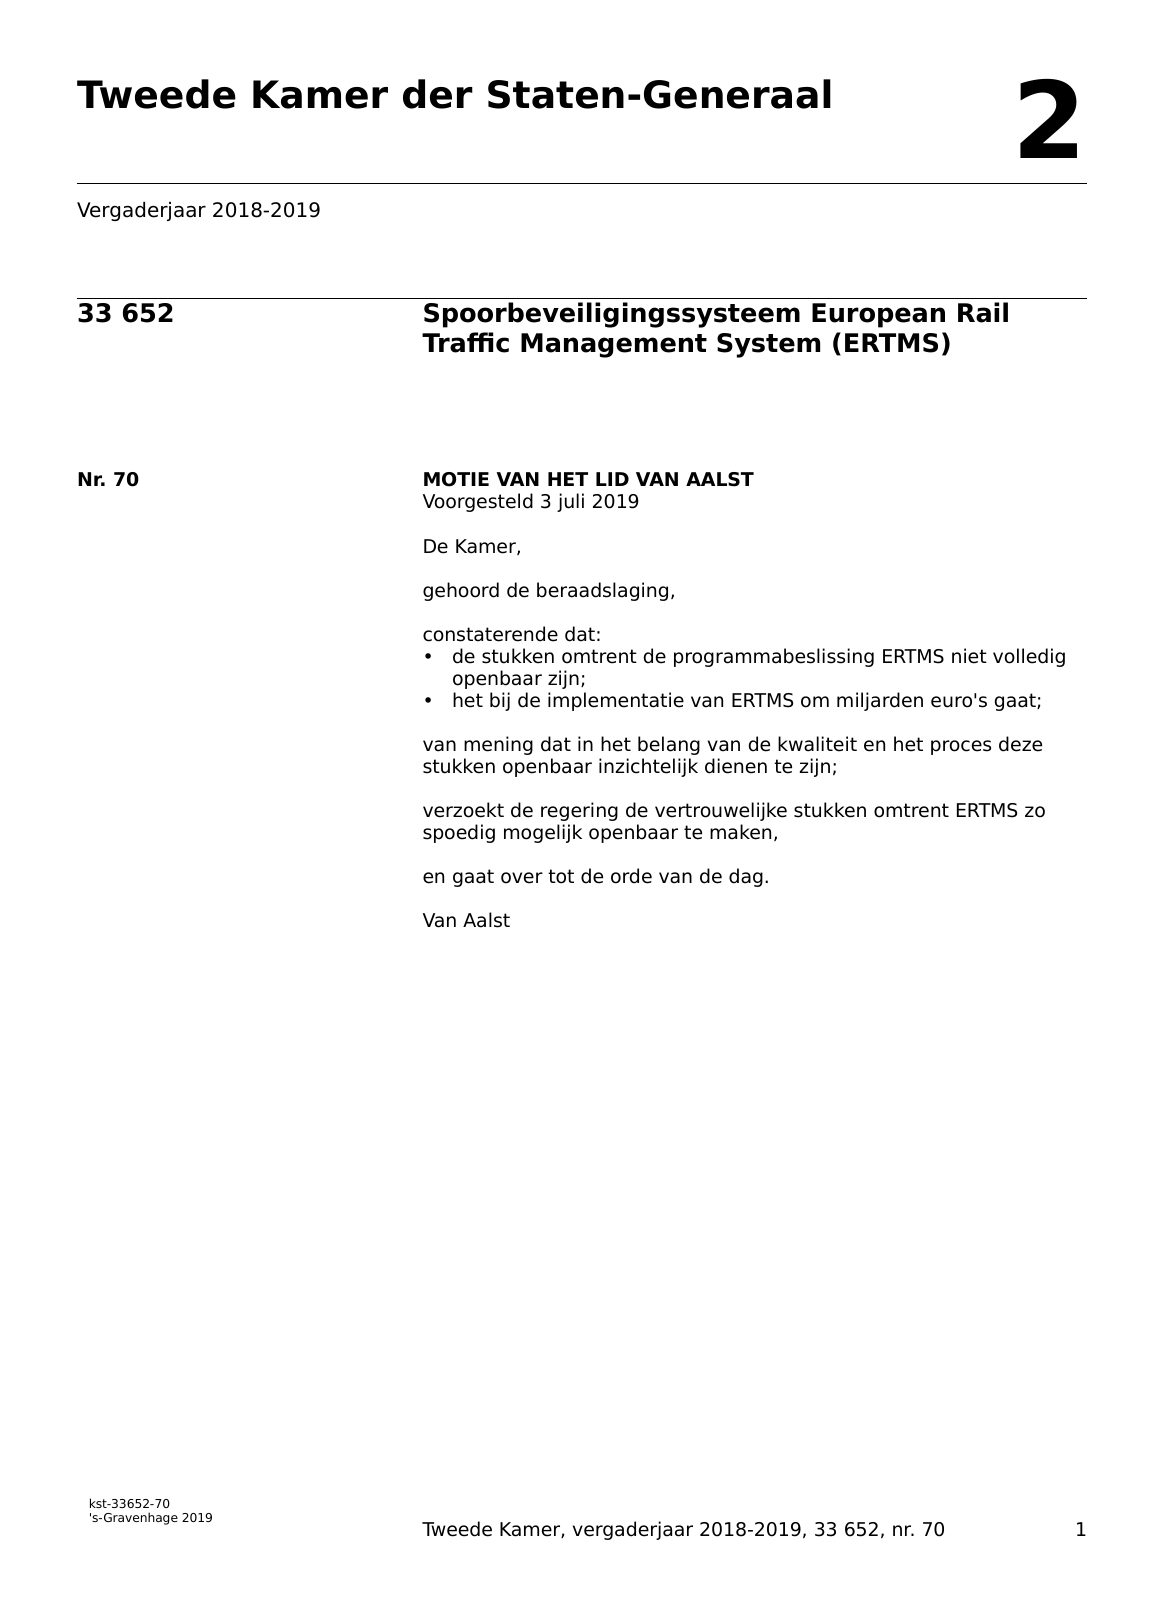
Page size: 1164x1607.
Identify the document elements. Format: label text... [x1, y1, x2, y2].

text 's-Gravenhage 2019 [88, 1511, 323, 1525]
text kst-33652-70 [88, 1497, 323, 1511]
text Voorgesteld 3 juli 2019 [422, 491, 1087, 513]
text en gaat over tot de orde van de dag. [422, 866, 1087, 888]
text van mening dat in het belang van de kwaliteit en het proces deze stukken openbaar inzichtelijk dienen te zijn; [422, 734, 1087, 778]
table_header 2 [886, 59, 1087, 183]
text verzoekt de regering de vertrouwelijke stukken omtrent ERTMS zo spoedig mogelijk openbaar te maken, [422, 800, 1087, 844]
text • de stukken omtrent de programmabeslissing ERTMS niet volledig openbaar zijn; [422, 646, 1087, 690]
text gehoord de beraadslaging, [422, 580, 1087, 602]
table_header Tweede Kamer der Staten-Generaal [77, 59, 886, 183]
table_cell Vergaderjaar 2018-2019 [77, 184, 1087, 298]
text constaterende dat: [422, 624, 1087, 646]
text De Kamer, [422, 536, 1087, 557]
subtitle 33 652 Spoorbeveiligingssysteem European Rail Traffic Management System (ERTMS) [77, 299, 1087, 358]
text Van Aalst [422, 910, 1087, 932]
subtitle Nr. 70 MOTIE VAN HET LID VAN AALST [77, 469, 1087, 491]
text • het bij de implementatie van ERTMS om miljarden euro's gaat; [422, 690, 1087, 712]
